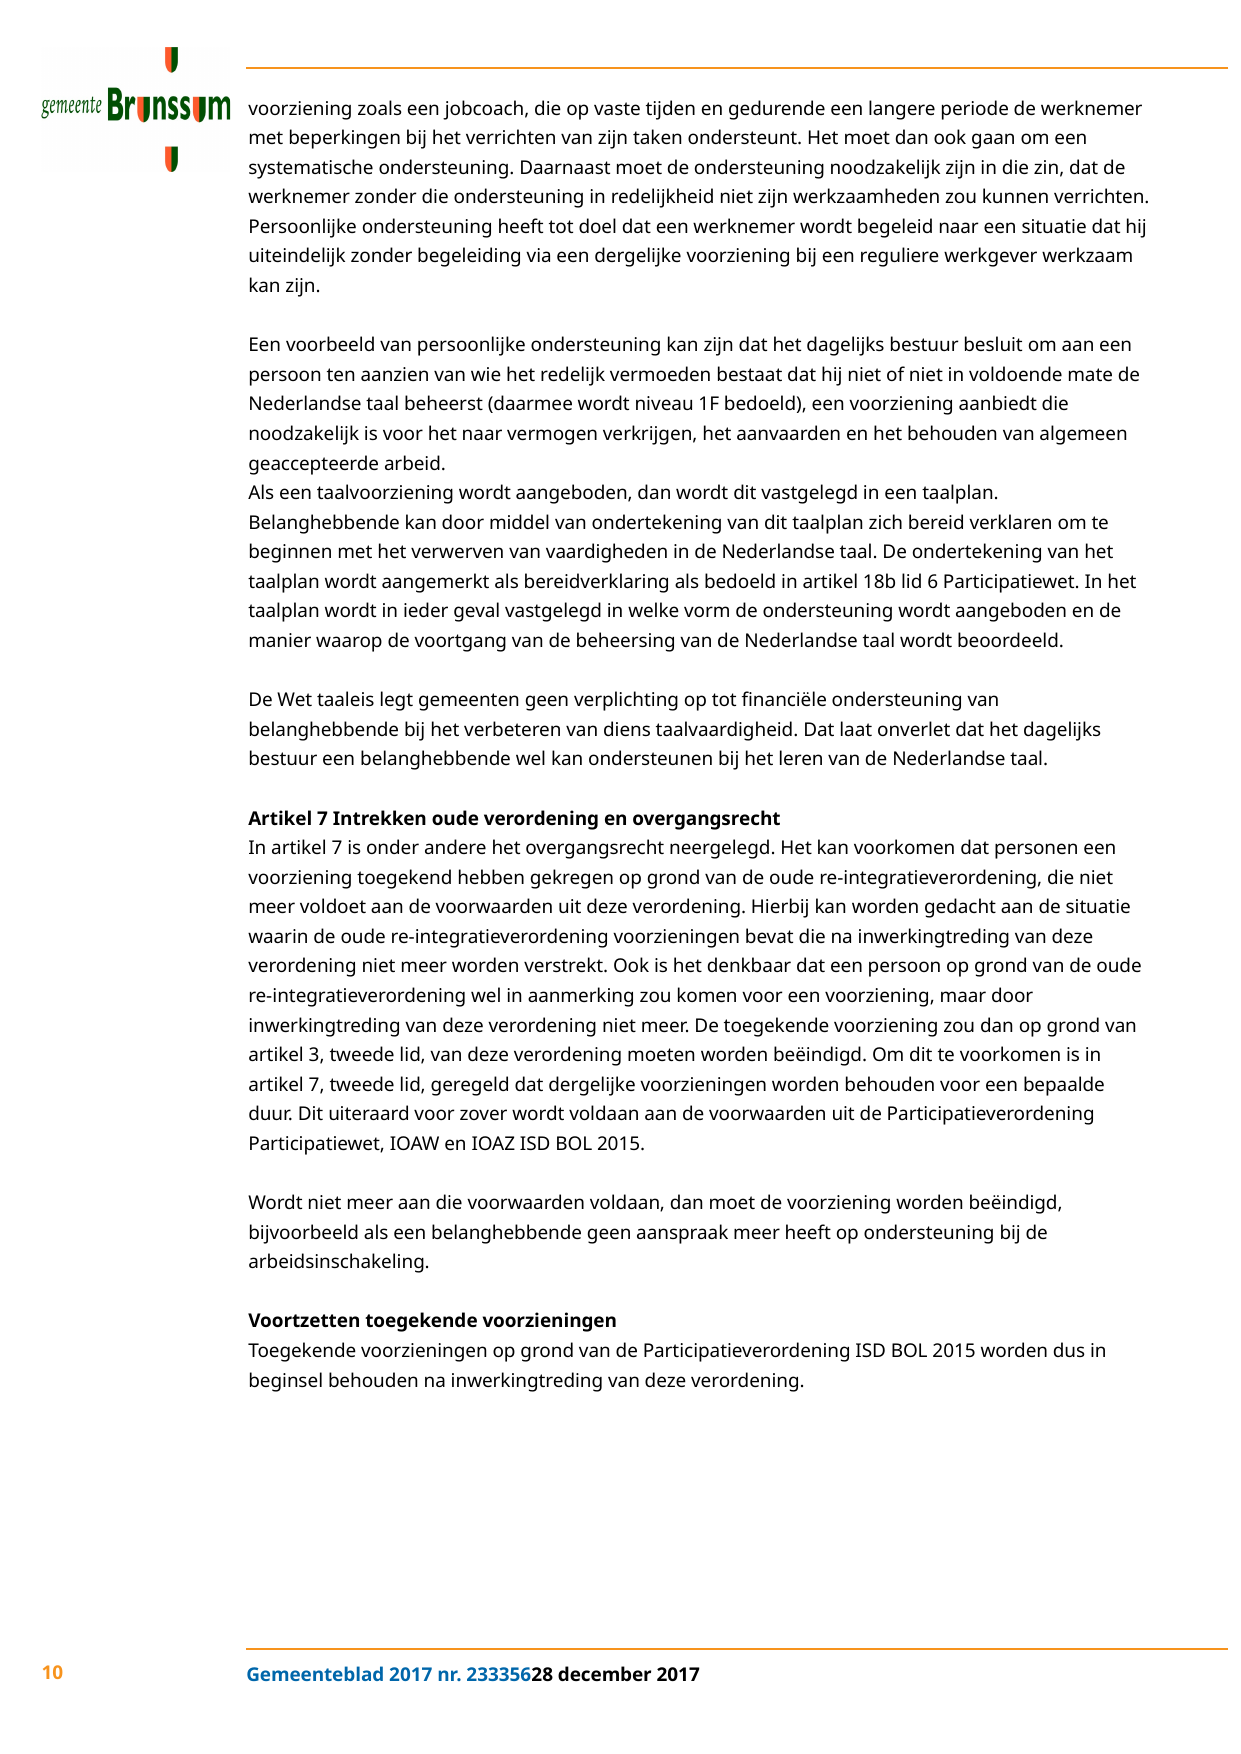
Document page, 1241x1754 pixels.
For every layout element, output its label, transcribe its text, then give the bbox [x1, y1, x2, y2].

text Een voorbeeld van persoonlijke ondersteuning kan zijn dat het dagelijks bestuur besluit om aan een persoon ten aanzien van wie het redelijk vermoeden bestaat dat hij niet of niet in voldoende mate de Nederlandse taal beheerst (daarmee wordt niveau 1F bedoeld), een voorziening aanbiedt die noodzakelijk is voor het naar vermogen verkrijgen, het aanvaarden en het behouden van algemeen geaccepteerde arbeid. [248, 331, 1152, 476]
text Voortzetten toegekende voorzieningen [248, 1308, 1152, 1333]
text Wordt niet meer aan die voorwaarden voldaan, dan moet de voorziening worden beëindigd, bijvoorbeeld als een belanghebbende geen aanspraak meer heeft op ondersteuning bij de arbeidsinschakeling. [248, 1189, 1152, 1274]
text voorziening zoals een jobcoach, die op vaste tijden en gedurende een langere periode de werknemer met beperkingen bij het verrichten van zijn taken ondersteunt. Het moet dan ook gaan om een systematische ondersteuning. Daarnaast moet de ondersteuning noodzakelijk zijn in die zin, dat de werknemer zonder die ondersteuning in redelijkheid niet zijn werkzaamheden zou kunnen verrichten. Persoonlijke ondersteuning heeft tot doel dat een werknemer wordt begeleid naar een situatie dat hij uiteindelijk zonder begeleiding via een dergelijke voorziening bij een reguliere werkgever werkzaam kan zijn. [248, 95, 1152, 298]
text In artikel 7 is onder andere het overgangsrecht neergelegd. Het kan voorkomen dat personen een voorziening toegekend hebben gekregen op grond van de oude re-integratieverordening, die niet meer voldoet aan de voorwaarden uit deze verordening. Hierbij kan worden gedacht aan de situatie waarin de oude re-integratieverordening voorzieningen bevat die na inwerkingtreding van deze verordening niet meer worden verstrekt. Ook is het denkbaar dat een persoon op grond van de oude re-integratieverordening wel in aanmerking zou komen voor een voorziening, maar door inwerkingtreding van deze verordening niet meer. De toegekende voorziening zou dan op grond van artikel 3, tweede lid, van deze verordening moeten worden beëindigd. Om dit te voorkomen is in artikel 7, tweede lid, geregeld dat dergelijke voorzieningen worden behouden voor een bepaalde duur. Dit uiteraard voor zover wordt voldaan aan de voorwaarden uit de Participatieverordening Participatiewet, IOAW en IOAZ ISD BOL 2015. [248, 834, 1152, 1156]
text De Wet taaleis legt gemeenten geen verplichting op tot financiële ondersteuning van belanghebbende bij het verbeteren van diens taalvaardigheid. Dat laat onverlet dat het dagelijks bestuur een belanghebbende wel kan ondersteunen bij het leren van de Nederlandse taal. [248, 686, 1152, 771]
text Als een taalvoorziening wordt aangeboden, dan wordt dit vastgelegd in een taalplan. Belanghebbende kan door middel van ondertekening van dit taalplan zich bereid verklaren om te beginnen met het verwerven van vaardigheden in de Nederlandse taal. De ondertekening van het taalplan wordt aangemerkt als bereidverklaring als bedoeld in artikel 18b lid 6 Participatiewet. In het taalplan wordt in ieder geval vastgelegd in welke vorm de ondersteuning wordt aangeboden en de manier waarop de voortgang van de beheersing van de Nederlandse taal wordt beoordeeld. [248, 479, 1152, 653]
picture [41, 47, 231, 172]
text Artikel 7 Intrekken oude verordening en overgangsrecht [248, 805, 1152, 831]
text Toegekende voorzieningen op grond van de Participatieverordening ISD BOL 2015 worden dus in beginsel behouden na inwerkingtreding van deze verordening. [248, 1337, 1152, 1393]
